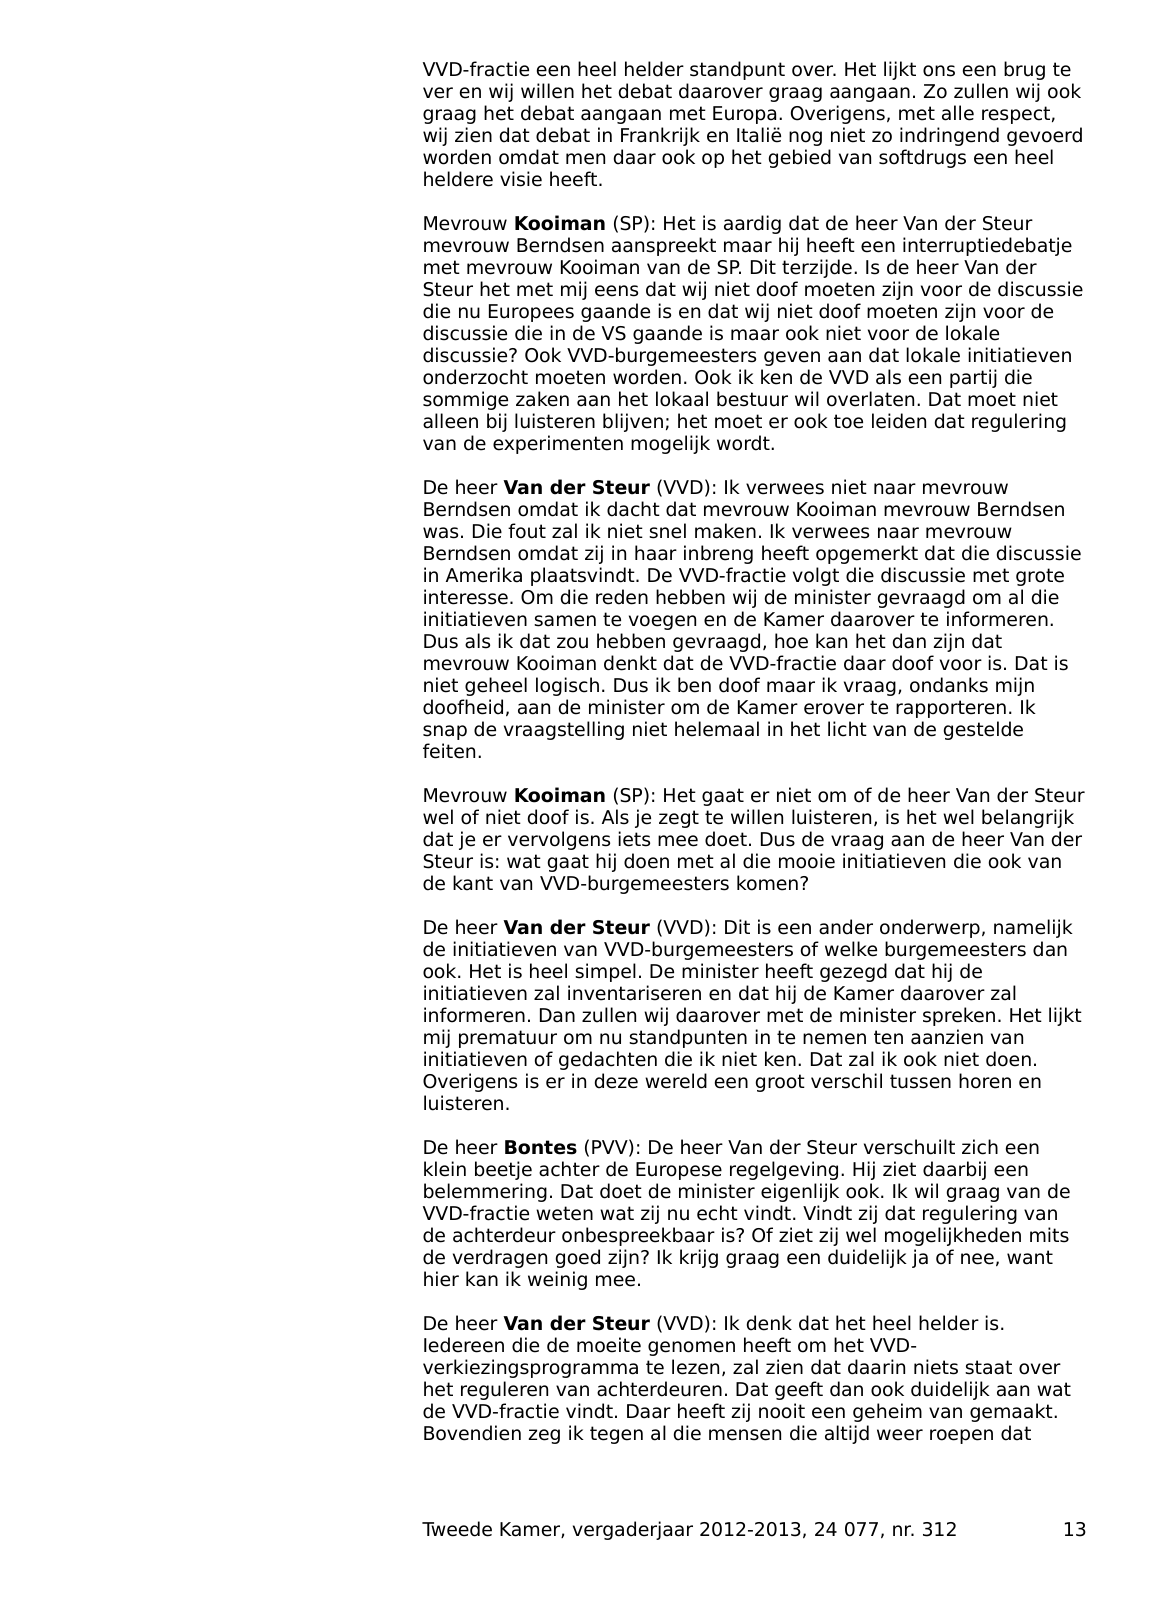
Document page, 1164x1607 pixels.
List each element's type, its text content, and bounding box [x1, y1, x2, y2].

text De heer Van der Steur (VVD): Ik verwees niet naar mevrouw Berndsen omdat ik dacht dat mevrouw Kooiman mevrouw Berndsen was. Die fout zal ik niet snel maken. Ik verwees naar mevrouw Berndsen omdat zij in haar inbreng heeft opgemerkt dat die discussie in Amerika plaatsvindt. De VVD-fractie volgt die discussie met grote interesse. Om die reden hebben wij de minister gevraagd om al die initiatieven samen te voegen en de Kamer daarover te informeren. Dus als ik dat zou hebben gevraagd, hoe kan het dan zijn dat mevrouw Kooiman denkt dat de VVD-fractie daar doof voor is. Dat is niet geheel logisch. Dus ik ben doof maar ik vraag, ondanks mijn doofheid, aan de minister om de Kamer erover te rapporteren. Ik snap de vraagstelling niet helemaal in het licht van de gestelde feiten. [422, 477, 1087, 763]
text De heer Van der Steur (VVD): Ik denk dat het heel helder is. Iedereen die de moeite genomen heeft om het VVD-verkiezingsprogramma te lezen, zal zien dat daarin niets staat over het reguleren van achterdeuren. Dat geeft dan ook duidelijk aan wat de VVD-fractie vindt. Daar heeft zij nooit een geheim van gemaakt. Bovendien zeg ik tegen al die mensen die altijd weer roepen dat [422, 1313, 1087, 1445]
text VVD-fractie een heel helder standpunt over. Het lijkt ons een brug te ver en wij willen het debat daarover graag aangaan. Zo zullen wij ook graag het debat aangaan met Europa. Overigens, met alle respect, wij zien dat debat in Frankrijk en Italië nog niet zo indringend gevoerd worden omdat men daar ook op het gebied van softdrugs een heel heldere visie heeft. [422, 59, 1087, 191]
text De heer Bontes (PVV): De heer Van der Steur verschuilt zich een klein beetje achter de Europese regelgeving. Hij ziet daarbij een belemmering. Dat doet de minister eigenlijk ook. Ik wil graag van de VVD-fractie weten wat zij nu echt vindt. Vindt zij dat regulering van de achterdeur onbespreekbaar is? Of ziet zij wel mogelijkheden mits de verdragen goed zijn? Ik krijg graag een duidelijk ja of nee, want hier kan ik weinig mee. [422, 1137, 1087, 1291]
text Mevrouw Kooiman (SP): Het gaat er niet om of de heer Van der Steur wel of niet doof is. Als je zegt te willen luisteren, is het wel belangrijk dat je er vervolgens iets mee doet. Dus de vraag aan de heer Van der Steur is: wat gaat hij doen met al die mooie initiatieven die ook van de kant van VVD-burgemeesters komen? [422, 785, 1087, 895]
text Mevrouw Kooiman (SP): Het is aardig dat de heer Van der Steur mevrouw Berndsen aanspreekt maar hij heeft een interruptiedebatje met mevrouw Kooiman van de SP. Dit terzijde. Is de heer Van der Steur het met mij eens dat wij niet doof moeten zijn voor de discussie die nu Europees gaande is en dat wij niet doof moeten zijn voor de discussie die in de VS gaande is maar ook niet voor de lokale discussie? Ook VVD-burgemeesters geven aan dat lokale initiatieven onderzocht moeten worden. Ook ik ken de VVD als een partij die sommige zaken aan het lokaal bestuur wil overlaten. Dat moet niet alleen bij luisteren blijven; het moet er ook toe leiden dat regulering van de experimenten mogelijk wordt. [422, 213, 1087, 455]
text De heer Van der Steur (VVD): Dit is een ander onderwerp, namelijk de initiatieven van VVD-burgemeesters of welke burgemeesters dan ook. Het is heel simpel. De minister heeft gezegd dat hij de initiatieven zal inventariseren en dat hij de Kamer daarover zal informeren. Dan zullen wij daarover met de minister spreken. Het lijkt mij prematuur om nu standpunten in te nemen ten aanzien van initiatieven of gedachten die ik niet ken. Dat zal ik ook niet doen. Overigens is er in deze wereld een groot verschil tussen horen en luisteren. [422, 917, 1087, 1115]
